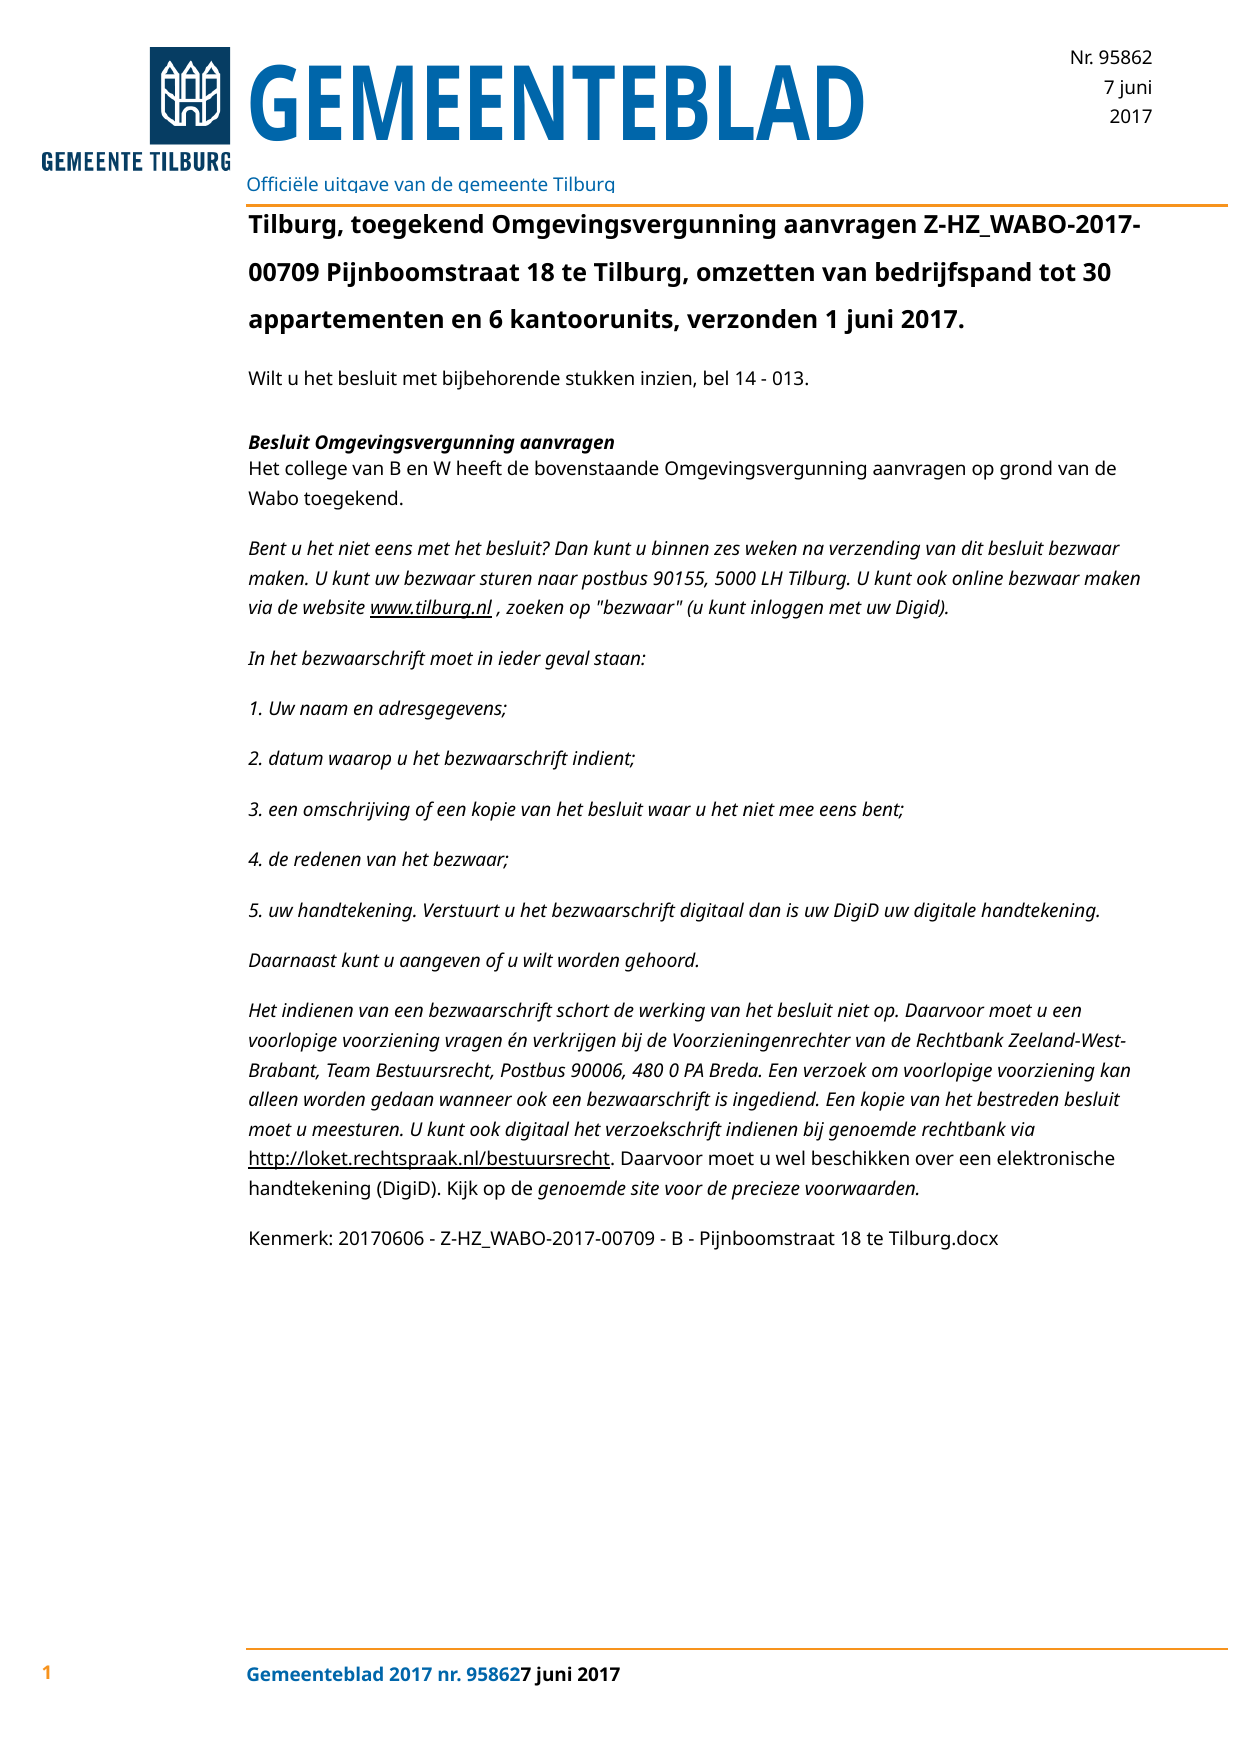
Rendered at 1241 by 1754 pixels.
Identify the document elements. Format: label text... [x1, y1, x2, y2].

text Daarnaast kunt u aangeven of u wilt worden gehoord. [248, 947, 1152, 973]
text Wilt u het besluit met bijbehorende stukken inzien, bel 14 - 013. [248, 366, 1152, 391]
text 1. Uw naam en adresgegevens; [248, 695, 1152, 721]
text 2. datum waarop u het bezwaarschrift indient; [248, 746, 1152, 771]
text Bent u het niet eens met het besluit? Dan kunt u binnen zes weken na verzending van dit besluit bezwaar maken. U kunt uw bezwaar sturen naar postbus 90155, 5000 LH Tilburg. U kunt ook online bezwaar maken via de website www.tilburg.nl , zoeken op "bezwaar" (u kunt inloggen met uw Digid). [248, 535, 1152, 620]
text In het bezwaarschrift moet in ieder geval staan: [248, 645, 1152, 671]
text 5. uw handtekening. Verstuurt u het bezwaarschrift digitaal dan is uw DigiD uw digitale handtekening. [248, 897, 1152, 923]
text Tilburg, toegekend Omgevingsvergunning aanvragen Z-HZ_WABO-2017-00709 Pijnboomstraat 18 te Tilburg, omzetten van bedrijfspand tot 30 appartementen en 6 kantoorunits, verzonden 1 juni 2017. [248, 207, 1152, 336]
text Kenmerk: 20170606 - Z-HZ_WABO-2017-00709 - B - Pijnboomstraat 18 te Tilburg.docx [248, 1226, 1152, 1251]
text 3. een omschrijving of een kopie van het besluit waar u het niet mee eens bent; [248, 796, 1152, 822]
text 4. de redenen van het bezwaar; [248, 846, 1152, 872]
picture [41, 47, 231, 172]
text Het college van B en W heeft de bovenstaande Omgevingsvergunning aanvragen op grond van de Wabo toegekend. [248, 455, 1152, 511]
text Besluit Omgevingsvergunning aanvragen [248, 429, 1152, 455]
text Het indienen van een bezwaarschrift schort de werking van het besluit niet op. Daarvoor moet u een voorlopige voorziening vragen én verkrijgen bij de Voorzieningenrechter van de Rechtbank Zeeland-West-Brabant, Team Bestuursrecht, Postbus 90006, 480 0 PA Breda. Een verzoek om voorlopige voorziening kan alleen worden gedaan wanneer ook een bezwaarschrift is ingediend. Een kopie van het bestreden besluit moet u meesturen. U kunt ook digitaal het verzoekschrift indienen bij genoemde rechtbank via http://loket.rechtspraak.nl/bestuursrecht. Daarvoor moet u wel beschikken over een elektronische handtekening (DigiD). Kijk op de genoemde site voor de precieze voorwaarden. [248, 998, 1152, 1201]
